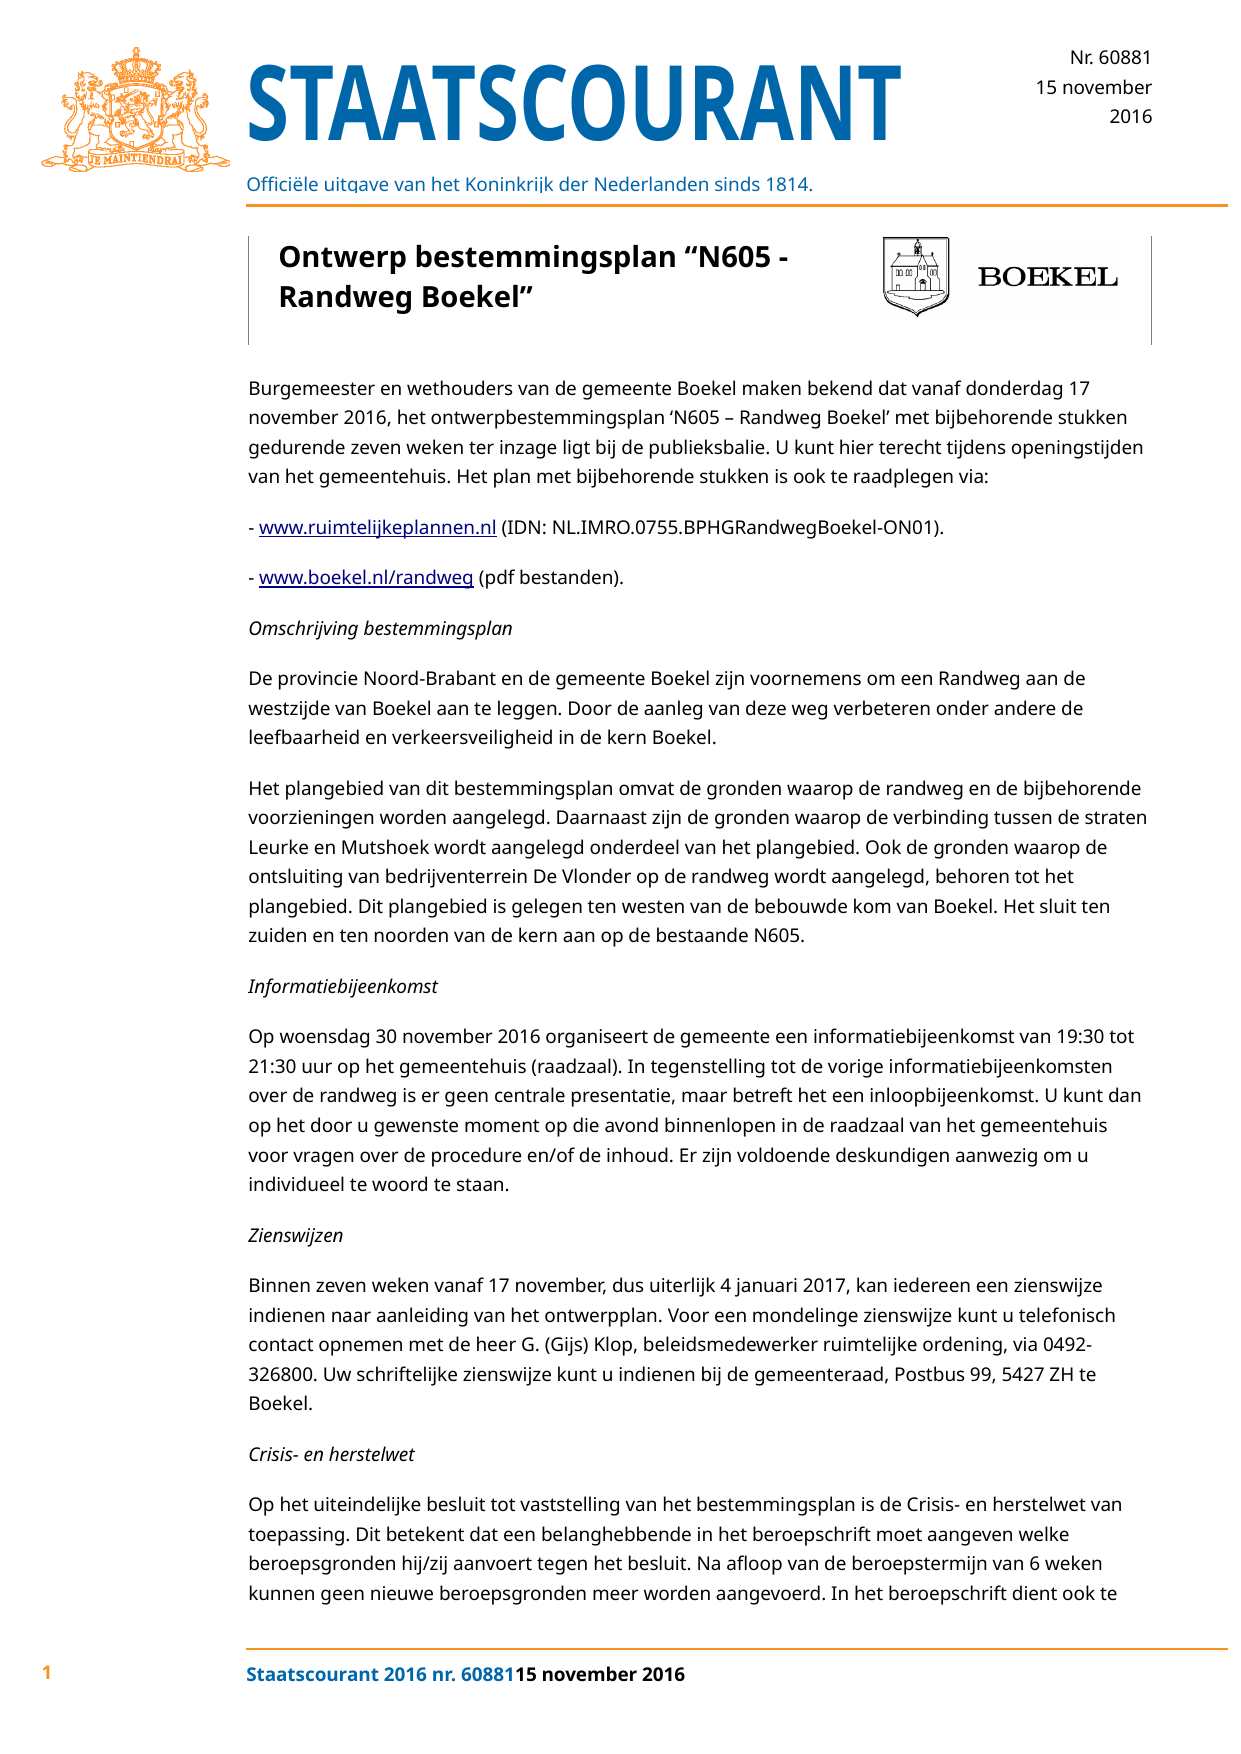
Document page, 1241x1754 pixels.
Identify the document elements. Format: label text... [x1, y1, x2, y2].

text Binnen zeven weken vanaf 17 november, dus uiterlijk 4 januari 2017, kan iedereen een zienswijze indienen naar aanleiding van het ontwerpplan. Voor een mondelinge zienswijze kunt u telefonisch contact opnemen met de heer G. (Gijs) Klop, beleidsmedewerker ruimtelijke ordening, via 0492-326800. Uw schriftelijke zienswijze kunt u indienen bij de gemeenteraad, Postbus 99, 5427 ZH te Boekel. [248, 1272, 1152, 1416]
text - www.ruimtelijkeplannen.nl (IDN: NL.IMRO.0755.BPHGRandwegBoekel-ON01). [248, 514, 1152, 539]
picture [882, 236, 1119, 320]
text Informatiebijeenkomst [248, 973, 1152, 999]
table_header [850, 236, 882, 319]
text Omschrijving bestemmingsplan [248, 615, 1152, 640]
table_header Ontwerp bestemmingsplan “N605 - Randweg Boekel” [249, 236, 850, 345]
text Crisis- en herstelwet [248, 1441, 1152, 1467]
table_header [850, 320, 1151, 345]
text Op het uiteindelijke besluit tot vaststelling van het bestemmingsplan is de Crisis- en herstelwet van toepassing. Dit betekent dat een belanghebbende in het beroepschrift moet aangeven welke beroepsgronden hij/zij aanvoert tegen het besluit. Na afloop van de beroepstermijn van 6 weken kunnen geen nieuwe beroepsgronden meer worden aangevoerd. In het beroepschrift dient ook te [248, 1491, 1152, 1606]
text - www.boekel.nl/randweg (pdf bestanden). [248, 564, 1152, 590]
text Zienswijzen [248, 1222, 1152, 1247]
table_header [1119, 236, 1151, 319]
text Het plangebied van dit bestemmingsplan omvat de gronden waarop de randweg en de bijbehorende voorzieningen worden aangelegd. Daarnaast zijn de gronden waarop de verbinding tussen de straten Leurke en Mutshoek wordt aangelegd onderdeel van het plangebied. Ook de gronden waarop de ontsluiting van bedrijventerrein De Vlonder op de randweg wordt aangelegd, behoren tot het plangebied. Dit plangebied is gelegen ten westen van de bebouwde kom van Boekel. Het sluit ten zuiden en ten noorden van de kern aan op de bestaande N605. [248, 775, 1152, 948]
text De provincie Noord-Brabant en de gemeente Boekel zijn voornemens om een Randweg aan de westzijde van Boekel aan te leggen. Door de aanleg van deze weg verbeteren onder andere de leefbaarheid en verkeersveiligheid in de kern Boekel. [248, 665, 1152, 750]
picture [41, 47, 231, 172]
text Op woensdag 30 november 2016 organiseert de gemeente een informatiebijeenkomst van 19:30 tot 21:30 uur op het gemeentehuis (raadzaal). In tegenstelling tot de vorige informatiebijeenkomsten over de randweg is er geen centrale presentatie, maar betreft het een inloopbijeenkomst. U kunt dan op het door u gewenste moment op die avond binnenlopen in de raadzaal van het gemeentehuis voor vragen over de procedure en/of de inhoud. Er zijn voldoende deskundigen aanwezig om u individueel te woord te staan. [248, 1023, 1152, 1197]
text Burgemeester en wethouders van de gemeente Boekel maken bekend dat vanaf donderdag 17 november 2016, het ontwerpbestemmingsplan ‘N605 – Randweg Boekel’ met bijbehorende stukken gedurende zeven weken ter inzage ligt bij de publieksbalie. U kunt hier terecht tijdens openingstijden van het gemeentehuis. Het plan met bijbehorende stukken is ook te raadplegen via: [248, 375, 1152, 489]
